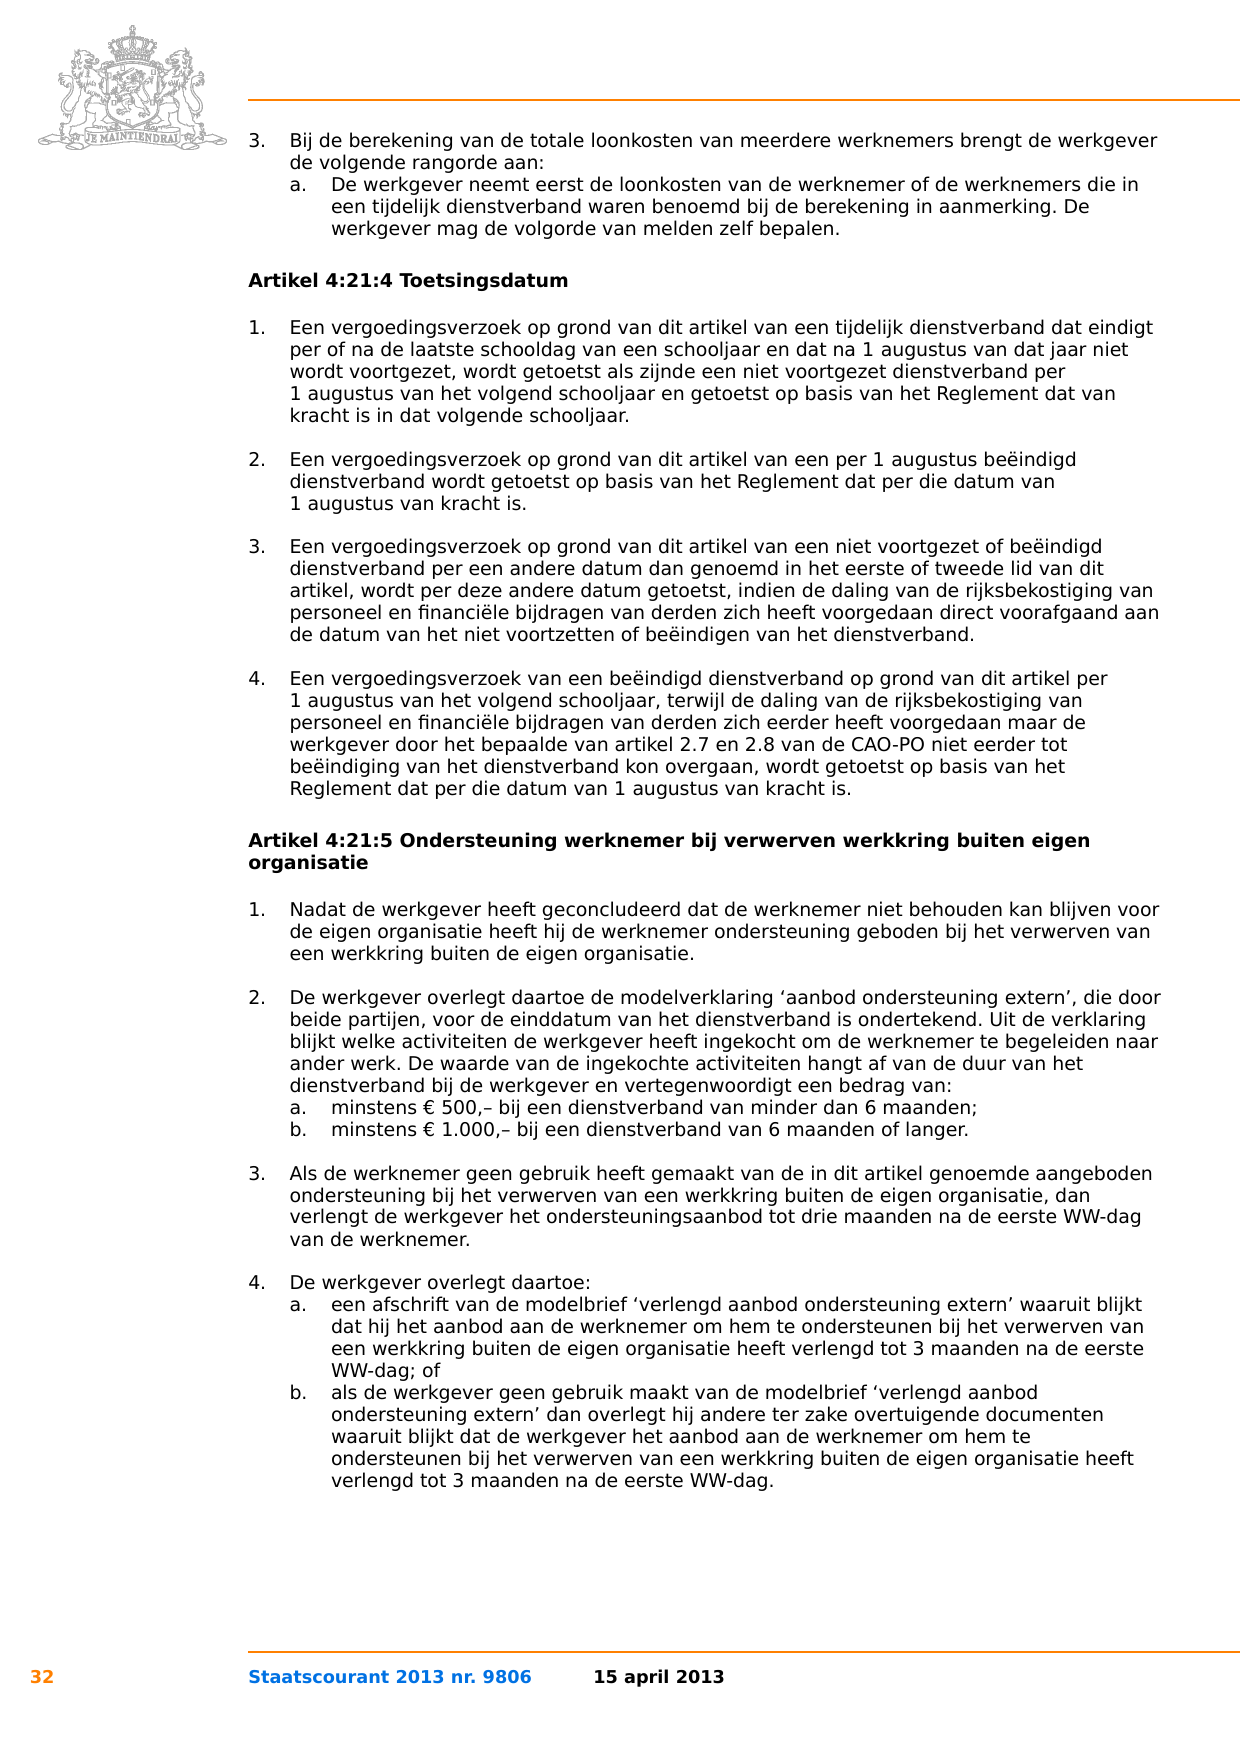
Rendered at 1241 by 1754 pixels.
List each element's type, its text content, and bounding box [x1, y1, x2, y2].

subtitle Artikel 4:21:5 Ondersteuning werknemer bij verwerven werkkring buiten eigen organisatie [248, 830, 1163, 874]
picture [38, 25, 227, 150]
text 3. Als de werknemer geen gebruik heeft gemaakt van de in dit artikel genoemde aangeboden ondersteuning bij het verwerven van een werkkring buiten de eigen organisatie, dan verlengt de werkgever het ondersteuningsaanbod tot drie maanden na de eerste WW-dag van de werknemer. [248, 1162, 1163, 1250]
text 3. Bij de berekening van de totale loonkosten van meerdere werknemers brengt de werkgever de volgende rangorde aan: [248, 130, 1163, 174]
text 1. Een vergoedingsverzoek op grond van dit artikel van een tijdelijk dienstverband dat eindigt per of na de laatste schooldag van een schooljaar en dat na 1 augustus van dat jaar niet wordt voortgezet, wordt getoetst als zijnde een niet voortgezet dienstverband per 1 augustus van het volgend schooljaar en getoetst op basis van het Reglement dat van kracht is in dat volgende schooljaar. [248, 317, 1163, 427]
text b. minstens € 1.000,– bij een dienstverband van 6 maanden of langer. [289, 1119, 1163, 1141]
text b. als de werkgever geen gebruik maakt van de modelbrief ‘verlengd aanbod ondersteuning extern’ dan overlegt hij andere ter zake overtuigende documenten waaruit blijkt dat de werkgever het aanbod aan de werknemer om hem te ondersteunen bij het verwerven van een werkkring buiten de eigen organisatie heeft verlengd tot 3 maanden na de eerste WW-dag. [289, 1382, 1163, 1492]
text 2. Een vergoedingsverzoek op grond van dit artikel van een per 1 augustus beëindigd dienstverband wordt getoetst op basis van het Reglement dat per die datum van 1 augustus van kracht is. [248, 448, 1163, 514]
text a. De werkgever neemt eerst de loonkosten van de werknemer of de werknemers die in een tijdelijk dienstverband waren benoemd bij de berekening in aanmerking. De werkgever mag de volgorde van melden zelf bepalen. [289, 174, 1163, 240]
subtitle Artikel 4:21:4 Toetsingsdatum [248, 270, 1163, 292]
text 3. Een vergoedingsverzoek op grond van dit artikel van een niet voortgezet of beëindigd dienstverband per een andere datum dan genoemd in het eerste of tweede lid van dit artikel, wordt per deze andere datum getoetst, indien de daling van de rijksbekostiging van personeel en financiële bijdragen van derden zich heeft voorgedaan direct voorafgaand aan de datum van het niet voortzetten of beëindigen van het dienstverband. [248, 536, 1163, 646]
text 2. De werkgever overlegt daartoe de modelverklaring ‘aanbod ondersteuning extern’, die door beide partijen, voor de einddatum van het dienstverband is ondertekend. Uit de verklaring blijkt welke activiteiten de werkgever heeft ingekocht om de werknemer te begeleiden naar ander werk. De waarde van de ingekochte activiteiten hangt af van de duur van het dienstverband bij de werkgever en vertegenwoordigt een bedrag van: [248, 987, 1163, 1097]
text 4. De werkgever overlegt daartoe: [248, 1272, 1163, 1294]
text 4. Een vergoedingsverzoek van een beëindigd dienstverband op grond van dit artikel per 1 augustus van het volgend schooljaar, terwijl de daling van de rijksbekostiging van personeel en financiële bijdragen van derden zich eerder heeft voorgedaan maar de werkgever door het bepaalde van artikel 2.7 en 2.8 van de CAO-PO niet eerder tot beëindiging van het dienstverband kon overgaan, wordt getoetst op basis van het Reglement dat per die datum van 1 augustus van kracht is. [248, 668, 1163, 800]
text a. minstens € 500,– bij een dienstverband van minder dan 6 maanden; [289, 1097, 1163, 1119]
text a. een afschrift van de modelbrief ‘verlengd aanbod ondersteuning extern’ waaruit blijkt dat hij het aanbod aan de werknemer om hem te ondersteunen bij het verwerven van een werkkring buiten de eigen organisatie heeft verlengd tot 3 maanden na de eerste WW-dag; of [289, 1294, 1163, 1382]
text 1. Nadat de werkgever heeft geconcludeerd dat de werknemer niet behouden kan blijven voor de eigen organisatie heeft hij de werknemer ondersteuning geboden bij het verwerven van een werkkring buiten de eigen organisatie. [248, 899, 1163, 965]
